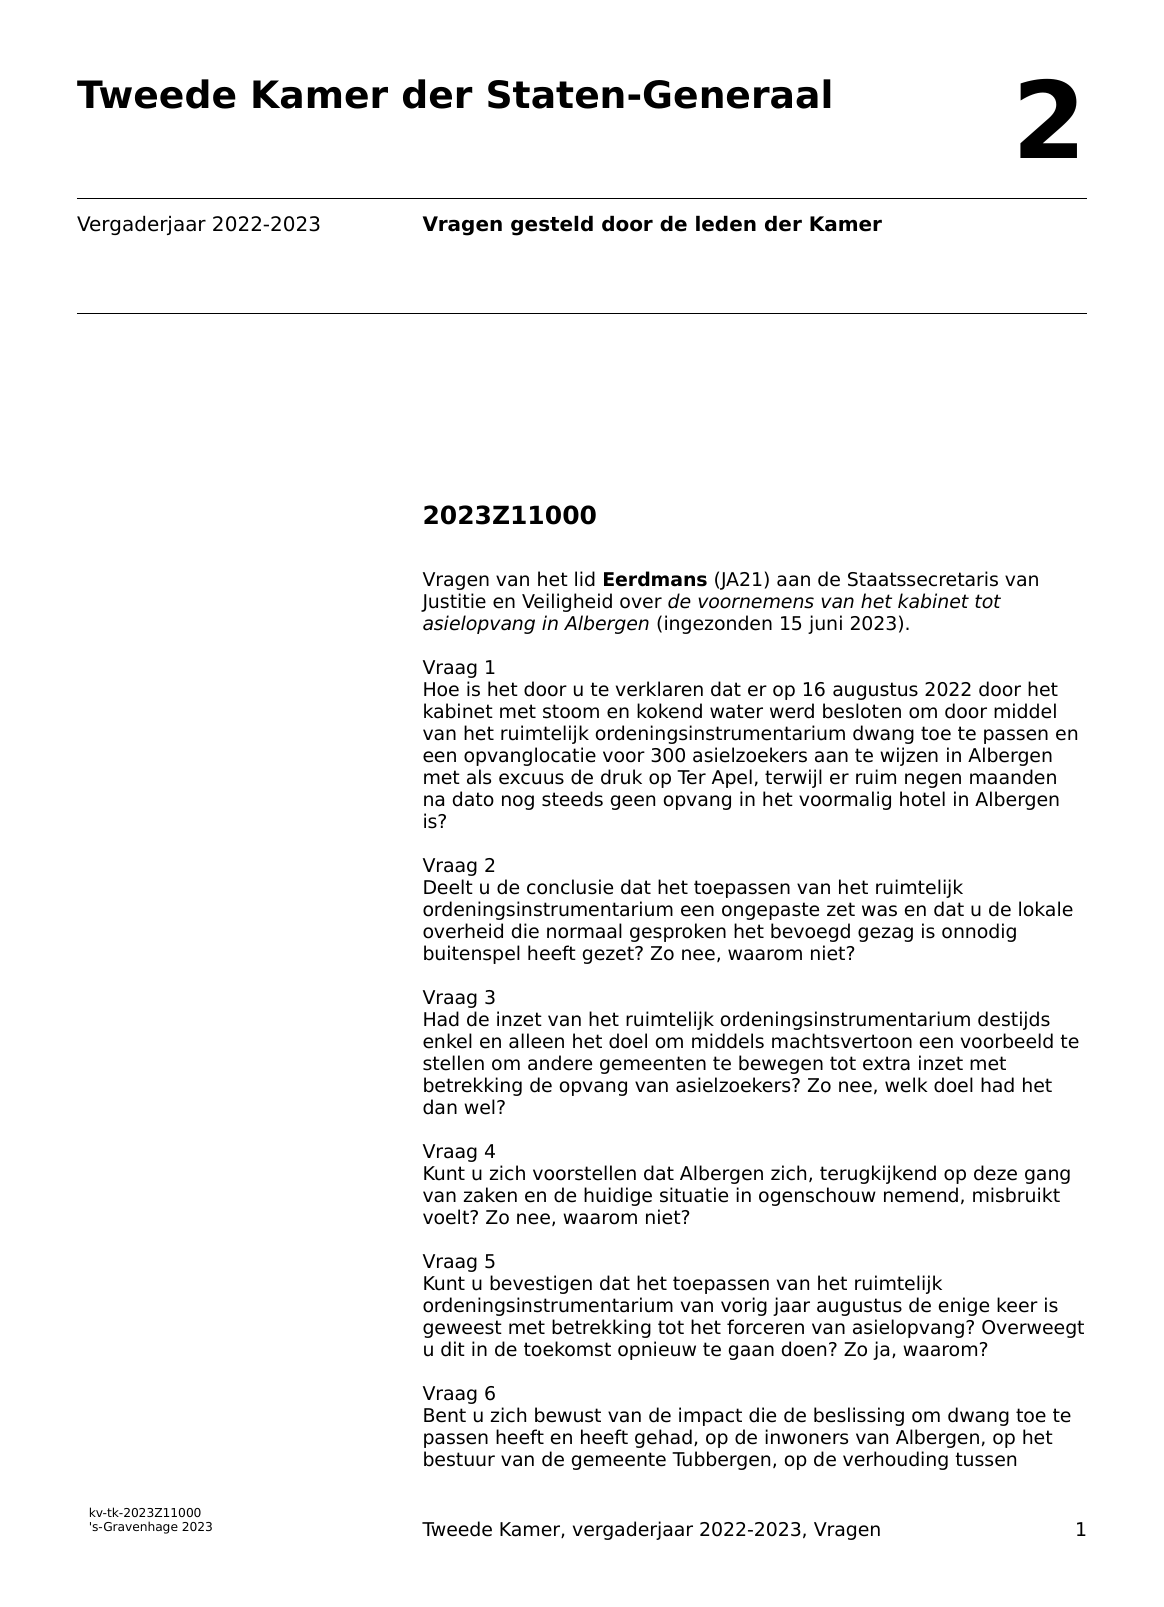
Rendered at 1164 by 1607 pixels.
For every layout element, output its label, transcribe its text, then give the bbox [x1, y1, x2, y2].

table_cell Vergaderjaar 2022-2023 [77, 199, 422, 313]
text Kunt u bevestigen dat het toepassen van het ruimtelijk ordeningsinstrumentarium van vorig jaar augustus de enige keer is geweest met betrekking tot het forceren van asielopvang? Overweegt u dit in de toekomst opnieuw te gaan doen? Zo ja, waarom? [422, 1273, 1087, 1361]
text Vraag 3 [422, 987, 1087, 1009]
text Vraag 5 [422, 1251, 1087, 1273]
text kv-tk-2023Z11000 [88, 1506, 323, 1520]
table_header Tweede Kamer der Staten-Generaal [77, 59, 886, 198]
text 's-Gravenhage 2023 [88, 1520, 323, 1534]
text Vraag 2 [422, 855, 1087, 877]
text Had de inzet van het ruimtelijk ordeningsinstrumentarium destijds enkel en alleen het doel om middels machtsvertoon een voorbeeld te stellen om andere gemeenten te bewegen tot extra inzet met betrekking de opvang van asielzoekers? Zo nee, welk doel had het dan wel? [422, 1009, 1087, 1119]
text Deelt u de conclusie dat het toepassen van het ruimtelijk ordeningsinstrumentarium een ongepaste zet was en dat u de lokale overheid die normaal gesproken het bevoegd gezag is onnodig buitenspel heeft gezet? Zo nee, waarom niet? [422, 877, 1087, 965]
text Hoe is het door u te verklaren dat er op 16 augustus 2022 door het kabinet met stoom en kokend water werd besloten om door middel van het ruimtelijk ordeningsinstrumentarium dwang toe te passen en een opvanglocatie voor 300 asielzoekers aan te wijzen in Albergen met als excuus de druk op Ter Apel, terwijl er ruim negen maanden na dato nog steeds geen opvang in het voormalig hotel in Albergen is? [422, 679, 1087, 833]
table_cell Vragen gesteld door de leden der Kamer [422, 199, 1087, 313]
text Kunt u zich voorstellen dat Albergen zich, terugkijkend op deze gang van zaken en de huidige situatie in ogenschouw nemend, misbruikt voelt? Zo nee, waarom niet? [422, 1163, 1087, 1229]
text Bent u zich bewust van de impact die de beslissing om dwang toe te passen heeft en heeft gehad, op de inwoners van Albergen, op het bestuur van de gemeente Tubbergen, op de verhouding tussen [422, 1405, 1087, 1471]
text Vraag 6 [422, 1383, 1087, 1405]
text 2023Z11000 [422, 501, 1087, 531]
table_header 2 [886, 59, 1087, 198]
text Vraag 1 [422, 657, 1087, 679]
text Vragen van het lid Eerdmans (JA21) aan de Staatssecretaris van Justitie en Veiligheid over de voornemens van het kabinet tot asielopvang in Albergen (ingezonden 15 juni 2023). [422, 569, 1087, 635]
text Vraag 4 [422, 1141, 1087, 1163]
